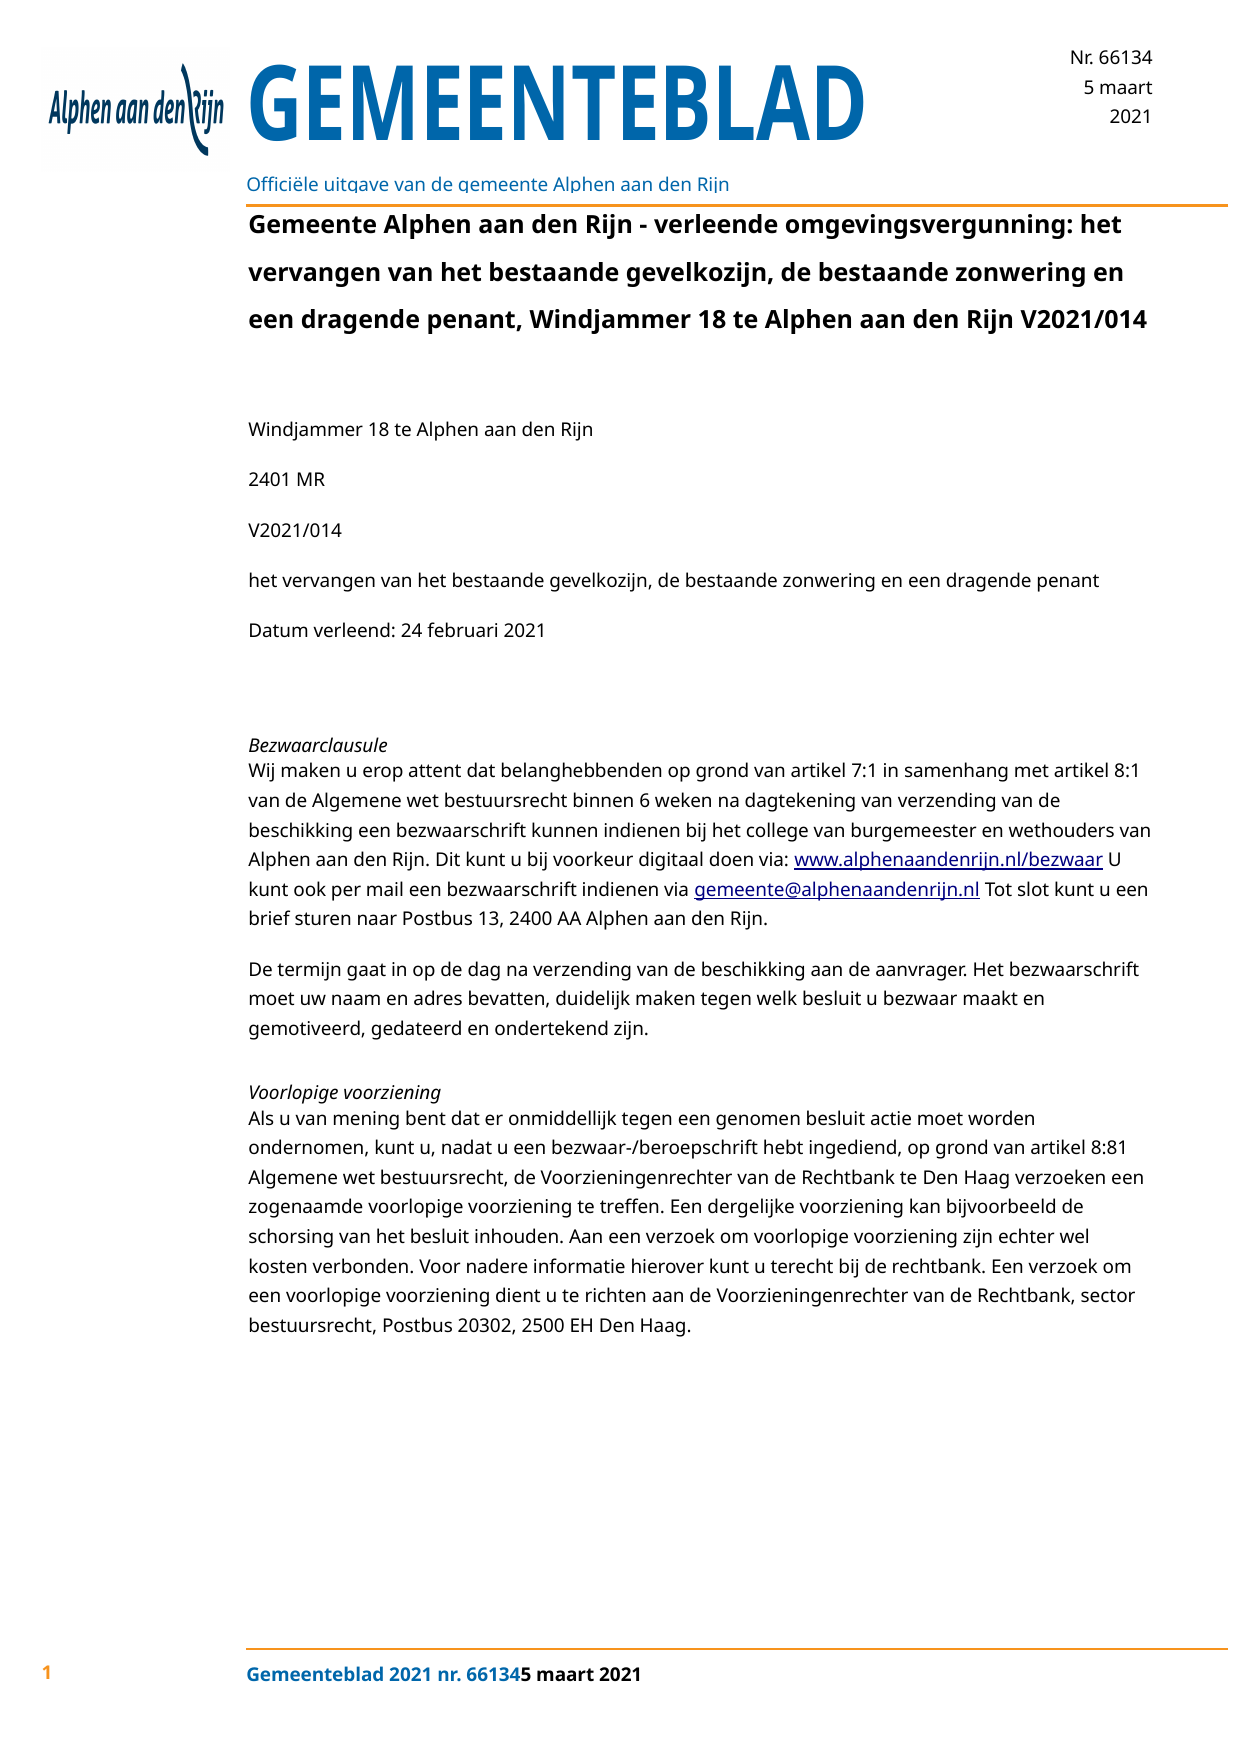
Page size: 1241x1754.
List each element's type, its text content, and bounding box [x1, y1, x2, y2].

text 2401 MR [248, 466, 1152, 492]
text De termijn gaat in op de dag na verzending van de beschikking aan de aanvrager. Het bezwaarschrift moet uw naam en adres bevatten, duidelijk maken tegen welk besluit u bezwaar maakt en gemotiveerd, gedateerd en ondertekend zijn. [248, 956, 1152, 1041]
text V2021/014 [248, 517, 1152, 542]
text Datum verleend: 24 februari 2021 [248, 618, 1152, 643]
picture [41, 47, 231, 172]
text Gemeente Alphen aan den Rijn - verleende omgevingsvergunning: het vervangen van het bestaande gevelkozijn, de bestaande zonwering en een dragende penant, Windjammer 18 te Alphen aan den Rijn V2021/014 [248, 207, 1152, 336]
text Voorlopige voorziening [248, 1079, 1152, 1105]
text het vervangen van het bestaande gevelkozijn, de bestaande zonwering en een dragende penant [248, 567, 1152, 593]
text Als u van mening bent dat er onmiddellijk tegen een genomen besluit actie moet worden ondernomen, kunt u, nadat u een bezwaar-/beroepschrift hebt ingediend, op grond van artikel 8:81 Algemene wet bestuursrecht, de Voorzieningenrechter van de Rechtbank te Den Haag verzoeken een zogenaamde voorlopige voorziening te treffen. Een dergelijke voorziening kan bijvoorbeeld de schorsing van het besluit inhouden. Aan een verzoek om voorlopige voorziening zijn echter wel kosten verbonden. Voor nadere informatie hierover kunt u terecht bij de rechtbank. Een verzoek om een voorlopige voorziening dient u te richten aan de Voorzieningenrechter van de Rechtbank, sector bestuursrecht, Postbus 20302, 2500 EH Den Haag. [248, 1105, 1152, 1338]
text Wij maken u erop attent dat belanghebbenden op grond van artikel 7:1 in samenhang met artikel 8:1 van de Algemene wet bestuursrecht binnen 6 weken na dagtekening van verzending van de beschikking een bezwaarschrift kunnen indienen bij het college van burgemeester en wethouders van Alphen aan den Rijn. Dit kunt u bij voorkeur digitaal doen via: www.alphenaandenrijn.nl/bezwaar U kunt ook per mail een bezwaarschrift indienen via gemeente@alphenaandenrijn.nl Tot slot kunt u een brief sturen naar Postbus 13, 2400 AA Alphen aan den Rijn. [248, 758, 1152, 931]
text Windjammer 18 te Alphen aan den Rijn [248, 416, 1152, 442]
text Bezwaarclausule [248, 732, 1152, 758]
